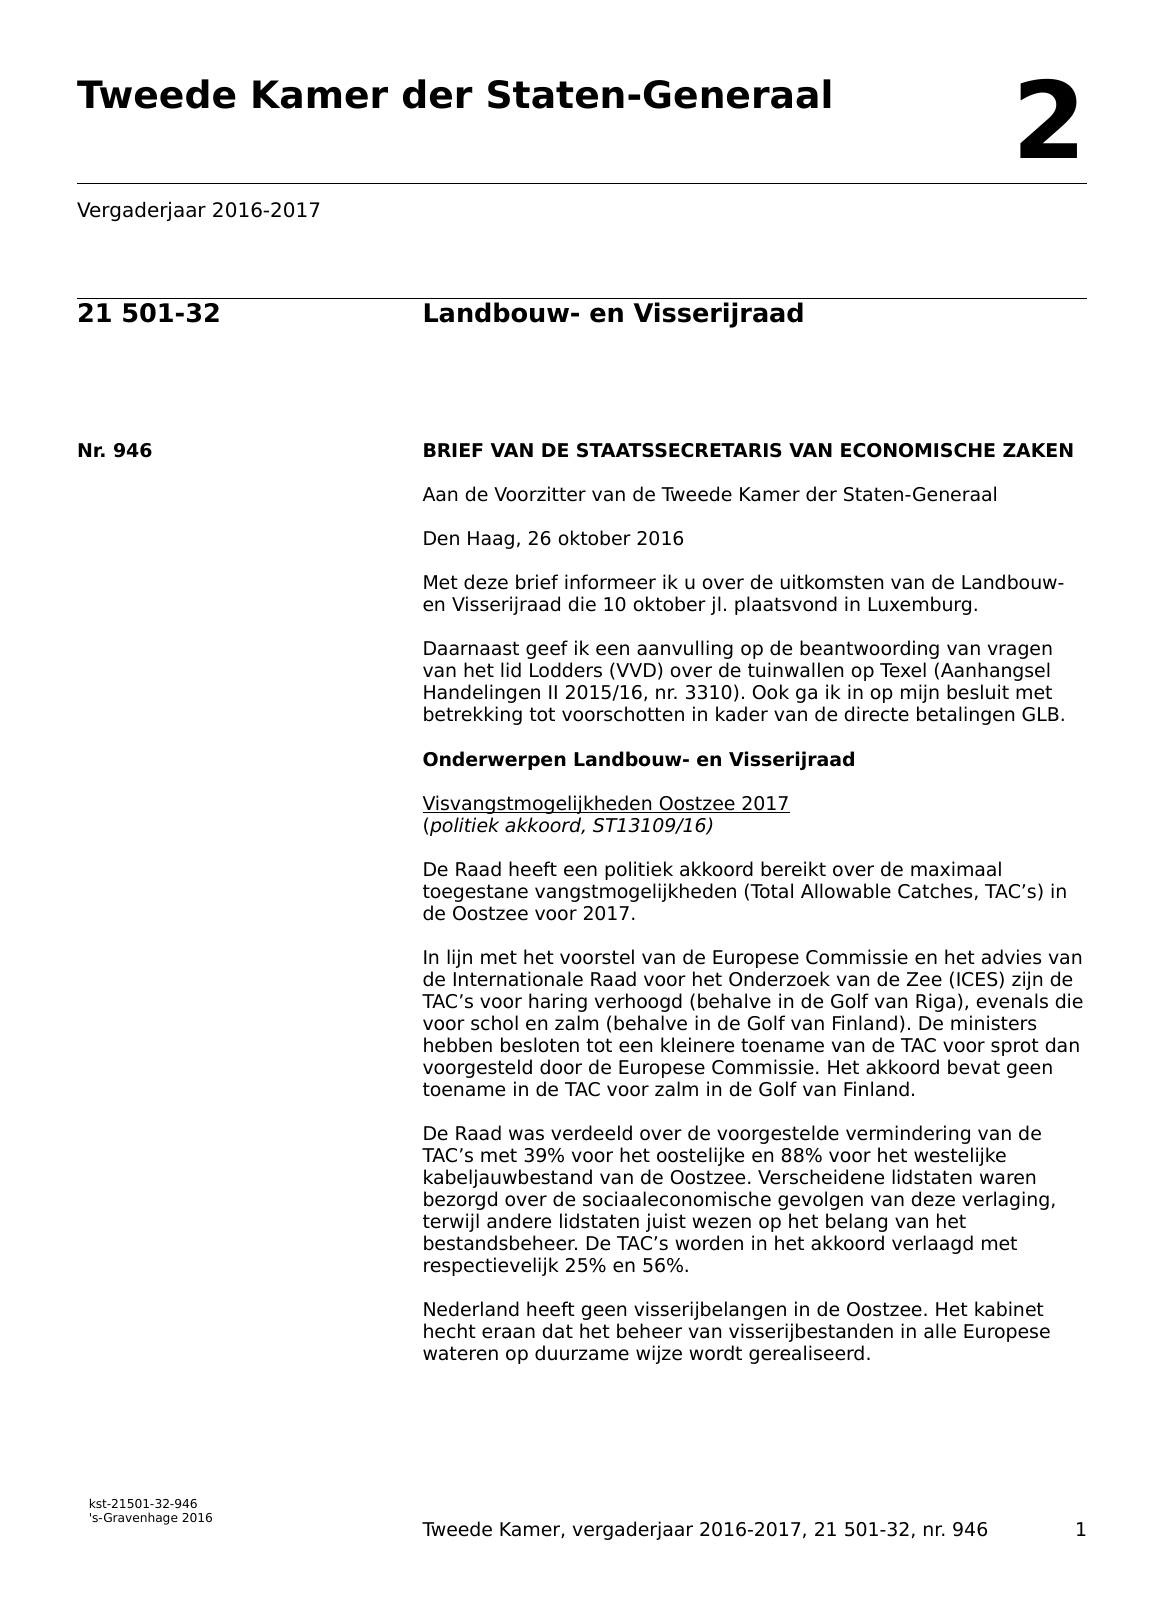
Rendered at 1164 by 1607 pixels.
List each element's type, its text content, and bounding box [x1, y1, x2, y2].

text 's-Gravenhage 2016 [88, 1511, 323, 1525]
table_cell Vergaderjaar 2016-2017 [77, 184, 1087, 298]
table_header 2 [886, 59, 1087, 183]
text Daarnaast geef ik een aanvulling op de beantwoording van vragen van het lid Lodders (VVD) over de tuinwallen op Texel (Aanhangsel Handelingen II 2015/16, nr. 3310). Ook ga ik in op mijn besluit met betrekking tot voorschotten in kader van de directe betalingen GLB. [422, 638, 1087, 726]
subtitle Onderwerpen Landbouw- en Visserijraad [422, 748, 1087, 770]
text Den Haag, 26 oktober 2016 [422, 528, 1087, 550]
text In lijn met het voorstel van de Europese Commissie en het advies van de Internationale Raad voor het Onderzoek van de Zee (ICES) zijn de TAC’s voor haring verhoogd (behalve in de Golf van Riga), evenals die voor schol en zalm (behalve in de Golf van Finland). De ministers hebben besloten tot een kleinere toename van de TAC voor sprot dan voorgesteld door de Europese Commissie. Het akkoord bevat geen toename in de TAC voor zalm in de Golf van Finland. [422, 947, 1087, 1101]
subtitle 21 501-32 Landbouw- en Visserijraad [77, 299, 1087, 329]
text Nederland heeft geen visserijbelangen in de Oostzee. Het kabinet hecht eraan dat het beheer van visserijbestanden in alle Europese wateren op duurzame wijze wordt gerealiseerd. [422, 1299, 1087, 1365]
text De Raad heeft een politiek akkoord bereikt over de maximaal toegestane vangstmogelijkheden (Total Allowable Catches, TAC’s) in de Oostzee voor 2017. [422, 859, 1087, 925]
text (politiek akkoord, ST13109/16) [422, 814, 1087, 837]
text Met deze brief informeer ik u over de uitkomsten van de Landbouw- en Visserijraad die 10 oktober jl. plaatsvond in Luxemburg. [422, 572, 1087, 616]
subtitle Visvangstmogelijkheden Oostzee 2017 [422, 793, 1087, 814]
text De Raad was verdeeld over de voorgestelde vermindering van de TAC’s met 39% voor het oostelijke en 88% voor het westelijke kabeljauwbestand van de Oostzee. Verscheidene lidstaten waren bezorgd over de sociaaleconomische gevolgen van deze verlaging, terwijl andere lidstaten juist wezen op het belang van het bestandsbeheer. De TAC’s worden in het akkoord verlaagd met respectievelijk 25% en 56%. [422, 1123, 1087, 1277]
subtitle Nr. 946 BRIEF VAN DE STAATSSECRETARIS VAN ECONOMISCHE ZAKEN [77, 440, 1087, 462]
text Aan de Voorzitter van de Tweede Kamer der Staten-Generaal [422, 484, 1087, 506]
table_header Tweede Kamer der Staten-Generaal [77, 59, 886, 183]
text kst-21501-32-946 [88, 1497, 323, 1511]
